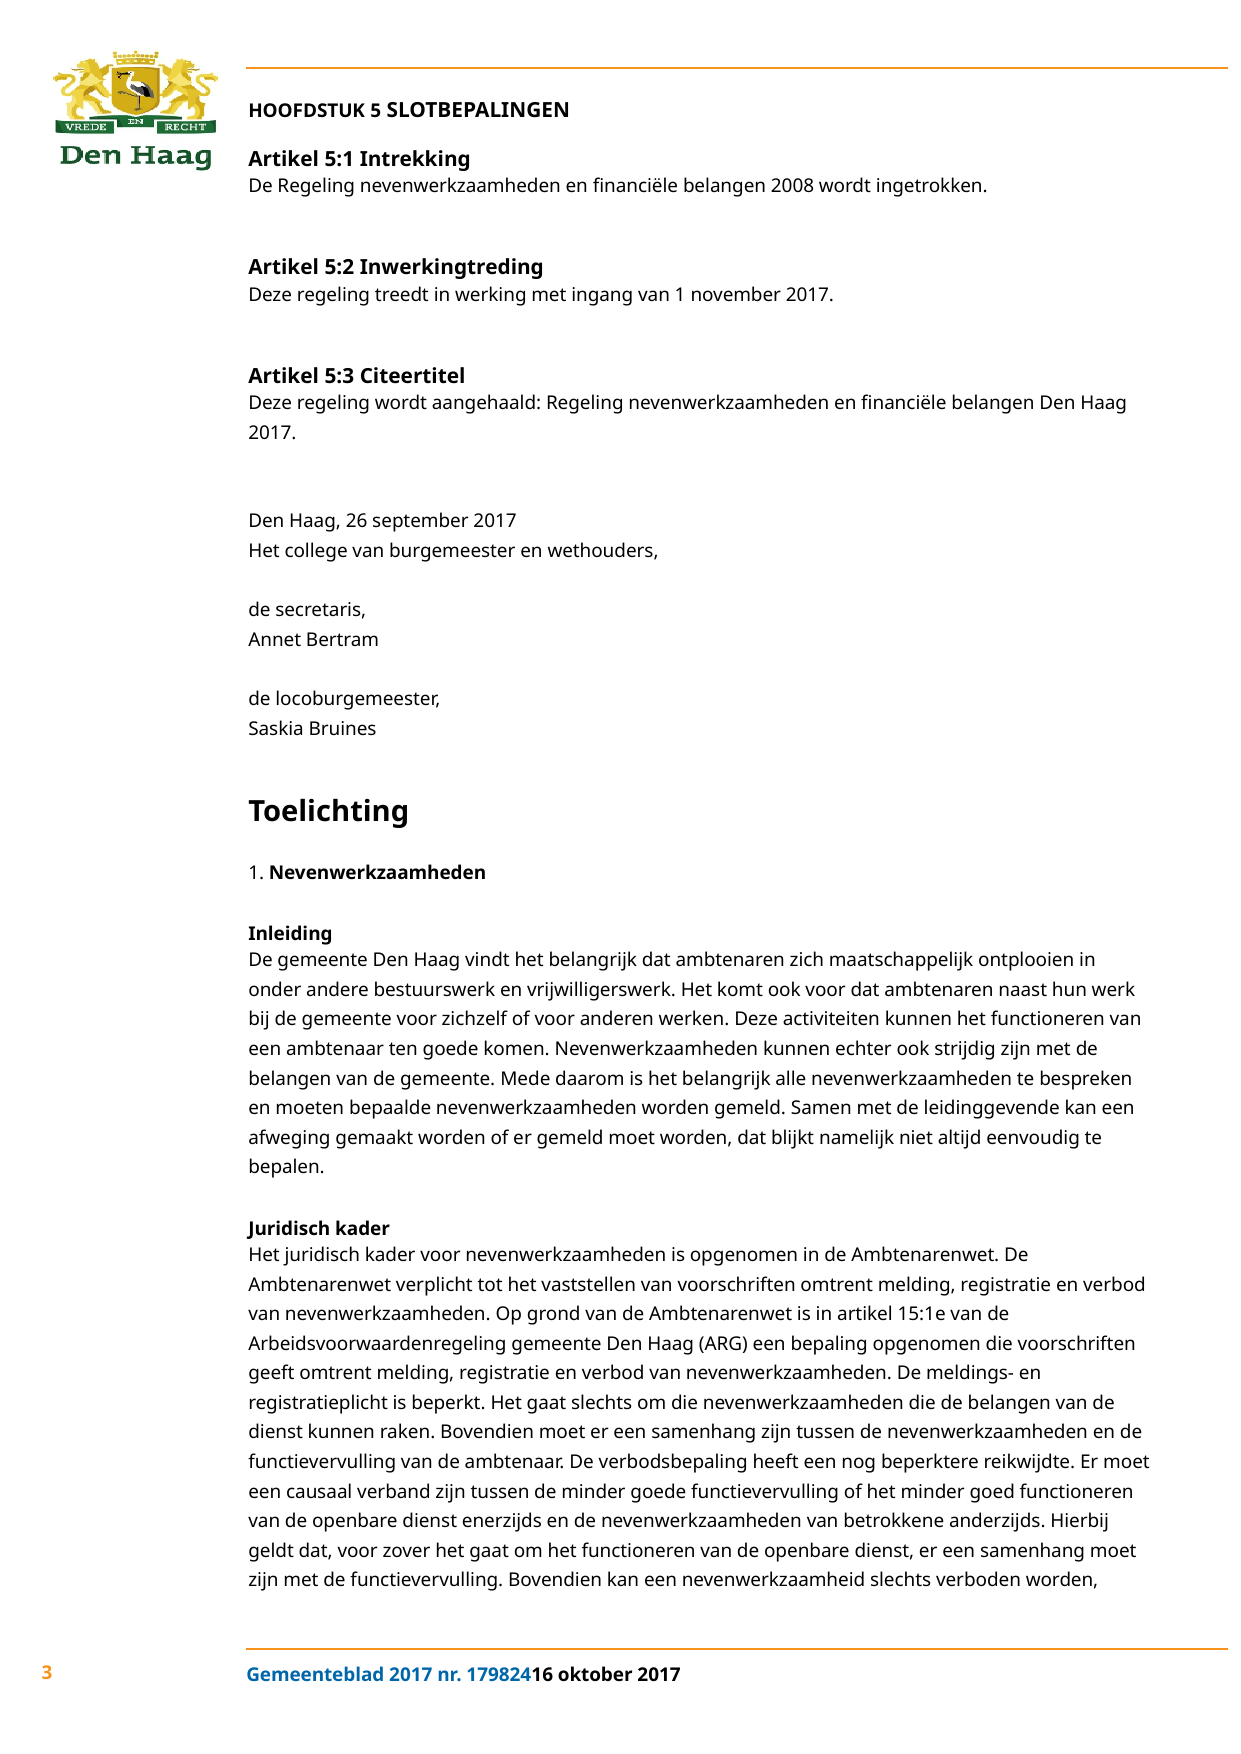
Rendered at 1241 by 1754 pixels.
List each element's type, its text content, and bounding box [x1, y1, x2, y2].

text Artikel 5:1 Intrekking [248, 144, 1152, 172]
text Deze regeling wordt aangehaald: Regeling nevenwerkzaamheden en financiële belangen Den Haag 2017. [248, 389, 1152, 445]
text Inleiding [248, 918, 1152, 946]
text Annet Bertram [248, 626, 1152, 652]
text de locoburgemeester, [248, 685, 1152, 711]
text Het juridisch kader voor nevenwerkzaamheden is opgenomen in de Ambtenarenwet. De Ambtenarenwet verplicht tot het vaststellen van voorschriften omtrent melding, registratie en verbod van nevenwerkzaamheden. Op grond van de Ambtenarenwet is in artikel 15:1e van de Arbeidsvoorwaardenregeling gemeente Den Haag (ARG) een bepaling opgenomen die voorschriften geeft omtrent melding, registratie en verbod van nevenwerkzaamheden. De meldings- en registratieplicht is beperkt. Het gaat slechts om die nevenwerkzaamheden die de belangen van de dienst kunnen raken. Bovendien moet er een samenhang zijn tussen de nevenwerkzaamheden en de functievervulling van de ambtenaar. De verbodsbepaling heeft een nog beperktere reikwijdte. Er moet een causaal verband zijn tussen de minder goede functievervulling of het minder goed functioneren van de openbare dienst enerzijds en de nevenwerkzaamheden van betrokkene anderzijds. Hierbij geldt dat, voor zover het gaat om het functioneren van de openbare dienst, er een samenhang moet zijn met de functievervulling. Bovendien kan een nevenwerkzaamheid slechts verboden worden, [248, 1241, 1152, 1592]
text Het college van burgemeester en wethouders, [248, 537, 1152, 563]
text Den Haag, 26 september 2017 [248, 508, 1152, 533]
text de secretaris, [248, 596, 1152, 622]
text HOOFDSTUK 5 SLOTBEPALINGEN [248, 95, 1152, 123]
picture [41, 47, 231, 172]
text Juridisch kader [248, 1213, 1152, 1241]
text De gemeente Den Haag vindt het belangrijk dat ambtenaren zich maatschappelijk ontplooien in onder andere bestuurswerk en vrijwilligerswerk. Het komt ook voor dat ambtenaren naast hun werk bij de gemeente voor zichzelf of voor anderen werken. Deze activiteiten kunnen het functioneren van een ambtenaar ten goede komen. Nevenwerkzaamheden kunnen echter ook strijdig zijn met de belangen van de gemeente. Mede daarom is het belangrijk alle nevenwerkzaamheden te bespreken en moeten bepaalde nevenwerkzaamheden worden gemeld. Samen met de leidinggevende kan een afweging gemaakt worden of er gemeld moet worden, dat blijkt namelijk niet altijd eenvoudig te bepalen. [248, 946, 1152, 1179]
text Saskia Bruines [248, 715, 1152, 741]
text Deze regeling treedt in werking met ingang van 1 november 2017. [248, 281, 1152, 307]
text 1. Nevenwerkzaamheden [248, 859, 1152, 884]
text Artikel 5:2 Inwerkingtreding [248, 252, 1152, 281]
text Toelichting [248, 790, 1152, 830]
text De Regeling nevenwerkzaamheden en financiële belangen 2008 wordt ingetrokken. [248, 172, 1152, 198]
text Artikel 5:3 Citeertitel [248, 361, 1152, 389]
